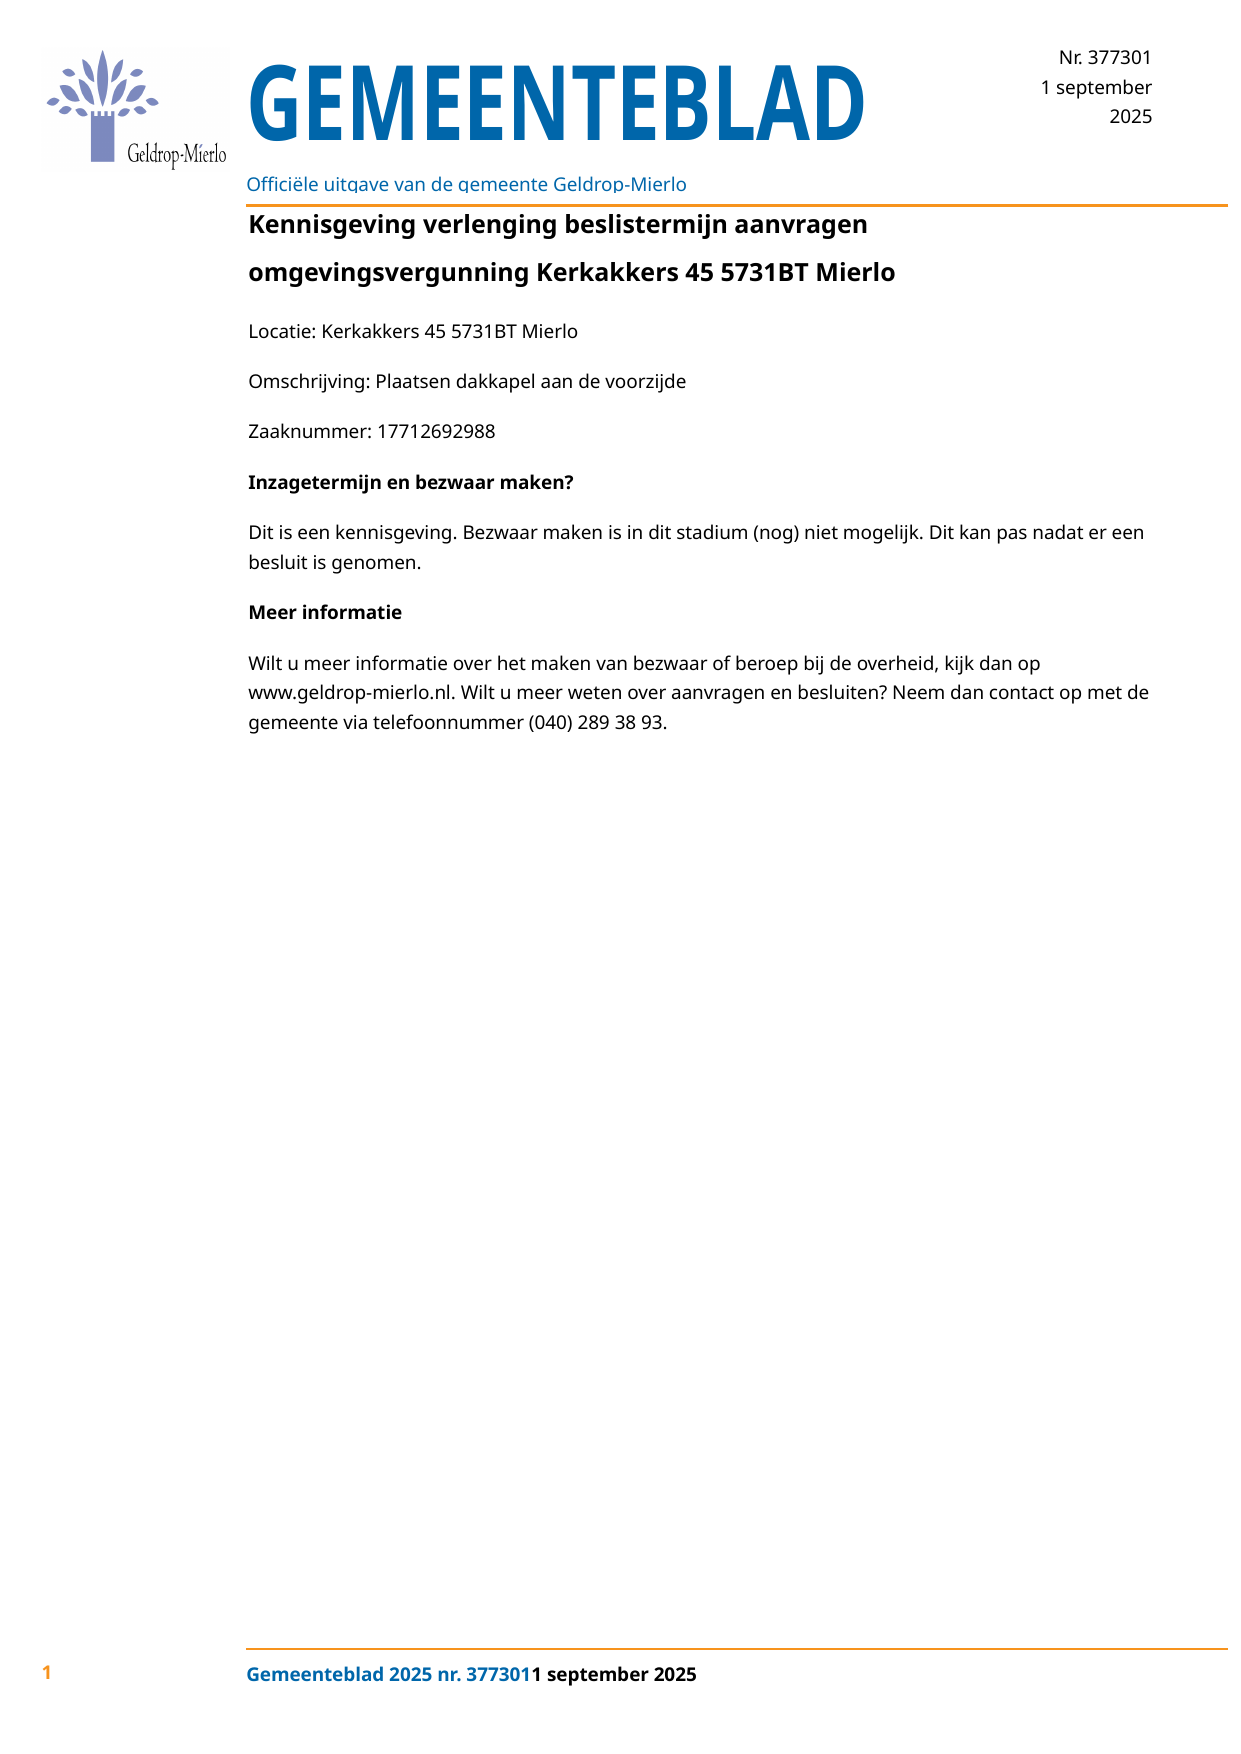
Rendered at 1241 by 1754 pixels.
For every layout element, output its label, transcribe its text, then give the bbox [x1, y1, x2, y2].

picture [41, 47, 231, 172]
text Omschrijving: Plaatsen dakkapel aan de voorzijde [248, 368, 1152, 394]
text Dit is een kennisgeving. Bezwaar maken is in dit stadium (nog) niet mogelijk. Dit kan pas nadat er een besluit is genomen. [248, 519, 1152, 575]
text Zaaknummer: 17712692988 [248, 419, 1152, 444]
text Kennisgeving verlenging beslistermijn aanvragen omgevingsvergunning Kerkakkers 45 5731BT Mierlo [248, 207, 1152, 288]
text Wilt u meer informatie over het maken van bezwaar of beroep bij de overheid, kijk dan op www.geldrop-mierlo.nl. Wilt u meer weten over aanvragen en besluiten? Neem dan contact op met de gemeente via telefoonnummer (040) 289 38 93. [248, 650, 1152, 735]
text Locatie: Kerkakkers 45 5731BT Mierlo [248, 318, 1152, 344]
text Meer informatie [248, 599, 1152, 625]
text Inzagetermijn en bezwaar maken? [248, 469, 1152, 495]
